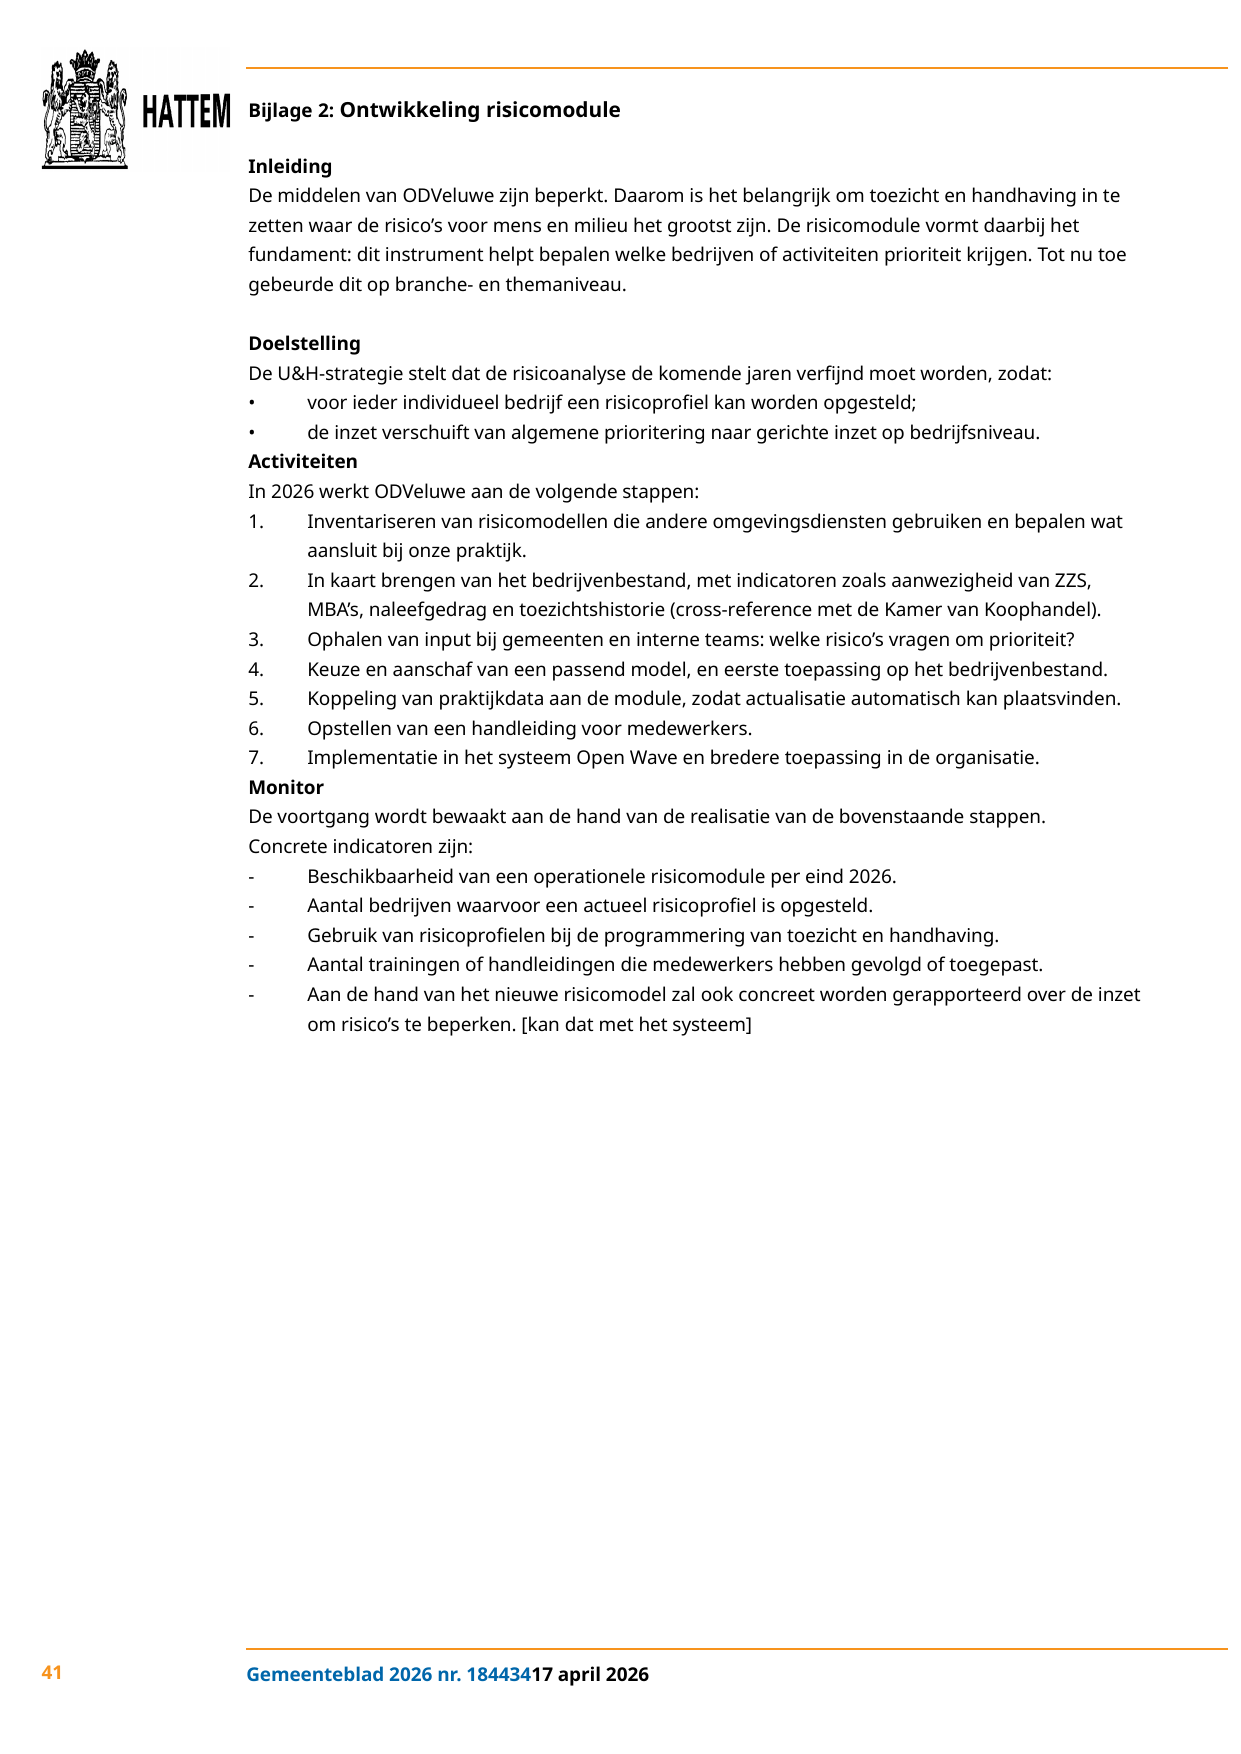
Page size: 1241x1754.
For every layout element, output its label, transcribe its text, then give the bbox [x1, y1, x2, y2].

list Ophalen van input bij gemeenten en interne teams: welke risico’s vragen om prioriteit? [248, 626, 1152, 652]
text Concrete indicatoren zijn: [248, 833, 1152, 859]
list voor ieder individueel bedrijf een risicoprofiel kan worden opgesteld; [248, 389, 1152, 415]
text Inleiding [248, 153, 1152, 179]
list In kaart brengen van het bedrijvenbestand, met indicatoren zoals aanwezigheid van ZZS, MBA’s, naleefgedrag en toezichtshistorie (cross-reference met de Kamer van Koophandel). [248, 567, 1152, 622]
list Aantal bedrijven waarvoor een actueel risicoprofiel is opgesteld. [248, 892, 1152, 918]
list Beschikbaarheid van een operationele risicomodule per eind 2026. [248, 863, 1152, 889]
list Keuze en aanschaf van een passend model, en eerste toepassing op het bedrijvenbestand. [248, 656, 1152, 682]
picture [41, 47, 231, 172]
list Implementatie in het systeem Open Wave en bredere toepassing in de organisatie. [248, 744, 1152, 770]
list Koppeling van praktijkdata aan de module, zodat actualisatie automatisch kan plaatsvinden. [248, 685, 1152, 711]
list Inventariseren van risicomodellen die andere omgevingsdiensten gebruiken en bepalen wat aansluit bij onze praktijk. [248, 508, 1152, 563]
text De voortgang wordt bewaakt aan de hand van de realisatie van de bovenstaande stappen. [248, 804, 1152, 829]
text De U&H-strategie stelt dat de risicoanalyse de komende jaren verfijnd moet worden, zodat: [248, 360, 1152, 386]
list Opstellen van een handleiding voor medewerkers. [248, 715, 1152, 741]
list Aan de hand van het nieuwe risicomodel zal ook concreet worden gerapporteerd over de inzet om risico’s te beperken. [kan dat met het systeem] [248, 981, 1152, 1037]
text De middelen van ODVeluwe zijn beperkt. Daarom is het belangrijk om toezicht en handhaving in te zetten waar de risico’s voor mens en milieu het grootst zijn. De risicomodule vormt daarbij het fundament: dit instrument helpt bepalen welke bedrijven of activiteiten prioriteit krijgen. Tot nu toe gebeurde dit op branche- en themaniveau. [248, 182, 1152, 297]
text Monitor [248, 774, 1152, 800]
text Doelstelling [248, 330, 1152, 356]
list Gebruik van risicoprofielen bij de programmering van toezicht en handhaving. [248, 922, 1152, 948]
text Bijlage 2: Ontwikkeling risicomodule [248, 95, 1152, 123]
list Aantal trainingen of handleidingen die medewerkers hebben gevolgd of toegepast. [248, 952, 1152, 977]
text In 2026 werkt ODVeluwe aan de volgende stappen: [248, 478, 1152, 504]
list de inzet verschuift van algemene prioritering naar gerichte inzet op bedrijfsniveau. [248, 419, 1152, 445]
text Activiteiten [248, 449, 1152, 474]
